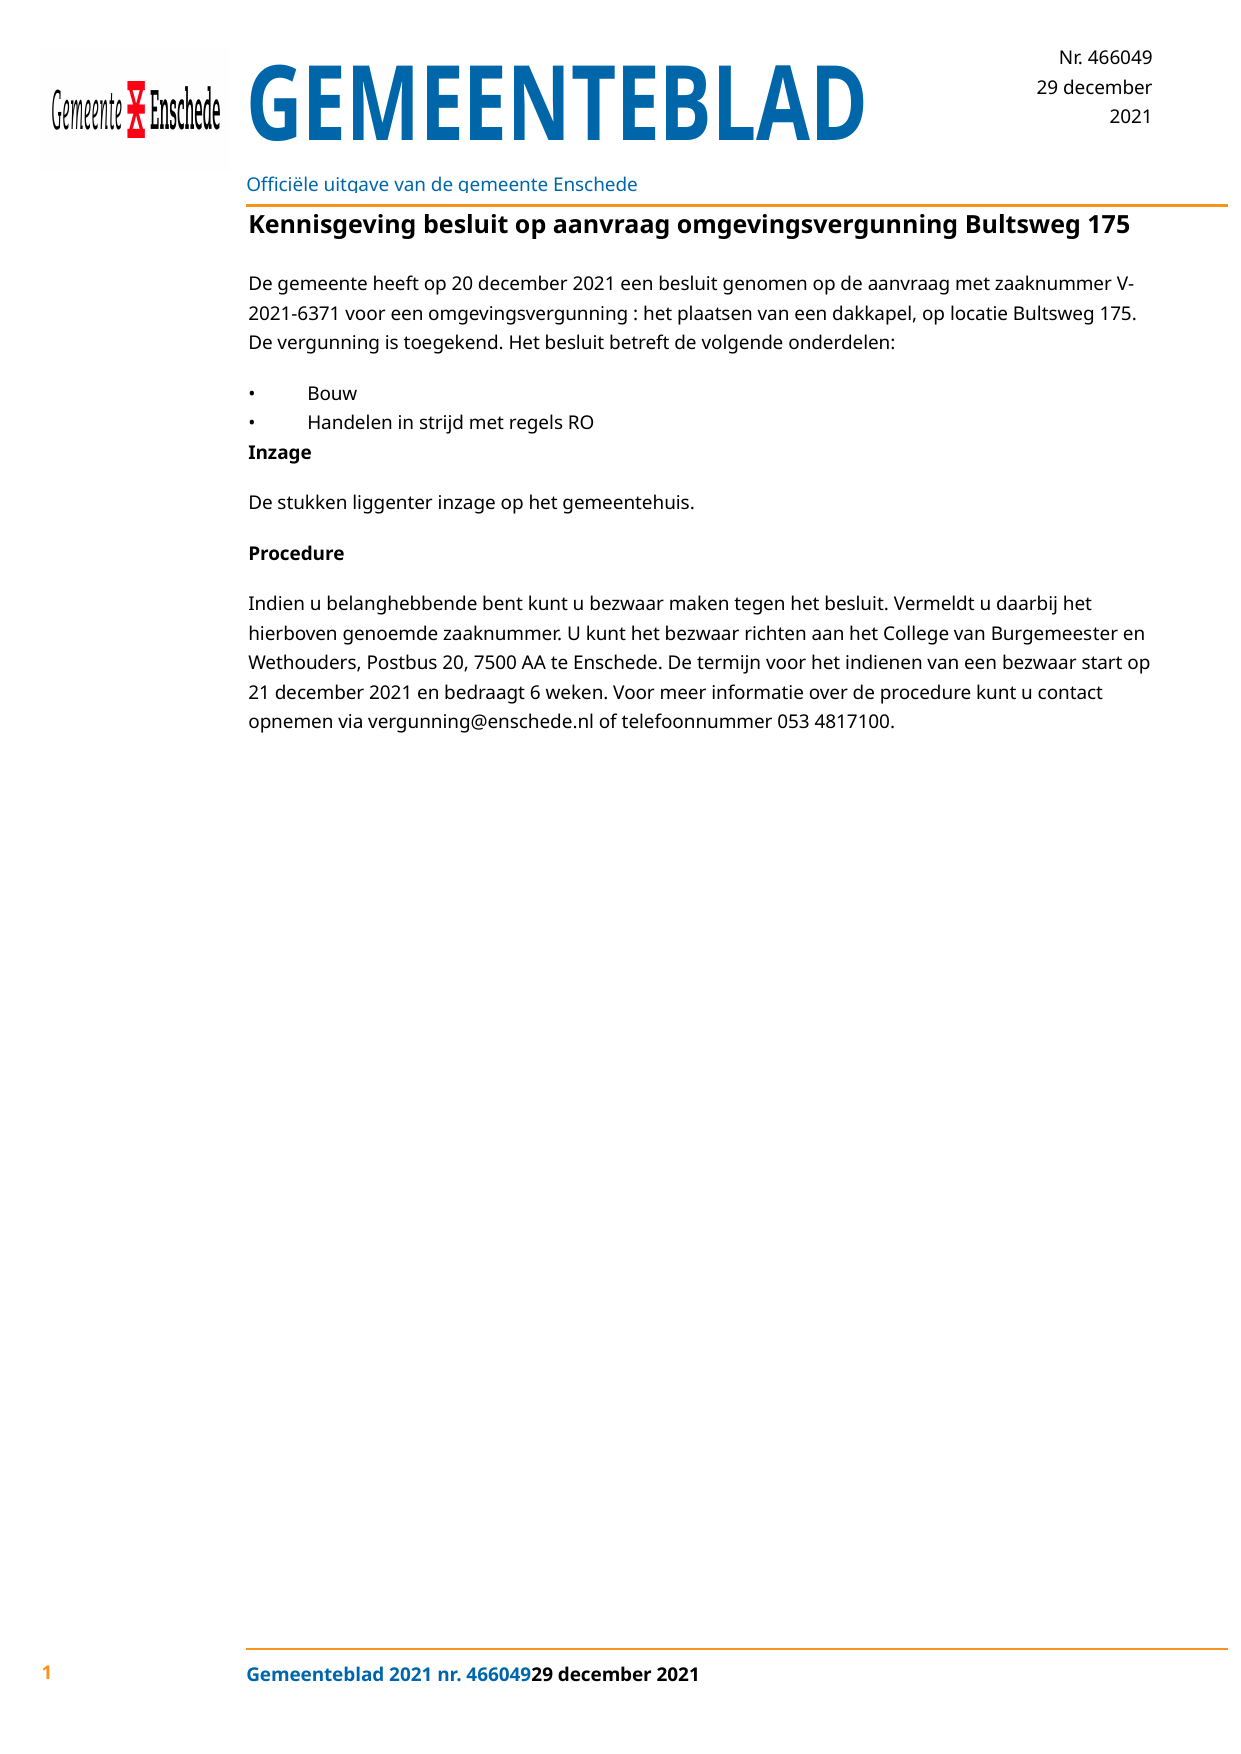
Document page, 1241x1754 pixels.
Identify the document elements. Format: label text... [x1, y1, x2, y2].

text Procedure [248, 540, 1152, 566]
list Bouw [248, 380, 1152, 406]
picture [41, 47, 231, 172]
text Inzage [248, 439, 1152, 465]
text Indien u belanghebbende bent kunt u bezwaar maken tegen het besluit. Vermeldt u daarbij het hierboven genoemde zaaknummer. U kunt het bezwaar richten aan het College van Burgemees­ter en Wethouders, Postbus 20, 7500 AA te Enschede. De termijn voor het indienen van een bezwaar start op 21 december 2021 en bedraagt 6 weken. Voor meer informatie over de procedure kunt u contact opnemen via vergunning@enschede.nl of telefoonnummer 053 4817100. [248, 590, 1152, 734]
text De gemeente heeft op 20 december 2021 een besluit genomen op de aanvraag met zaaknummer V-2021-6371 voor een omgevingsvergunning : het plaatsen van een dakkapel, op locatie Bultsweg 175. De vergunning is toegekend. Het besluit betreft de volgende onderdelen: [248, 270, 1152, 355]
text De stukken liggenter inzage op het gemeentehuis. [248, 489, 1152, 515]
text Kennisgeving besluit op aanvraag omgevingsvergunning Bultsweg 175 [248, 207, 1152, 241]
list Handelen in strijd met regels RO [248, 409, 1152, 435]
